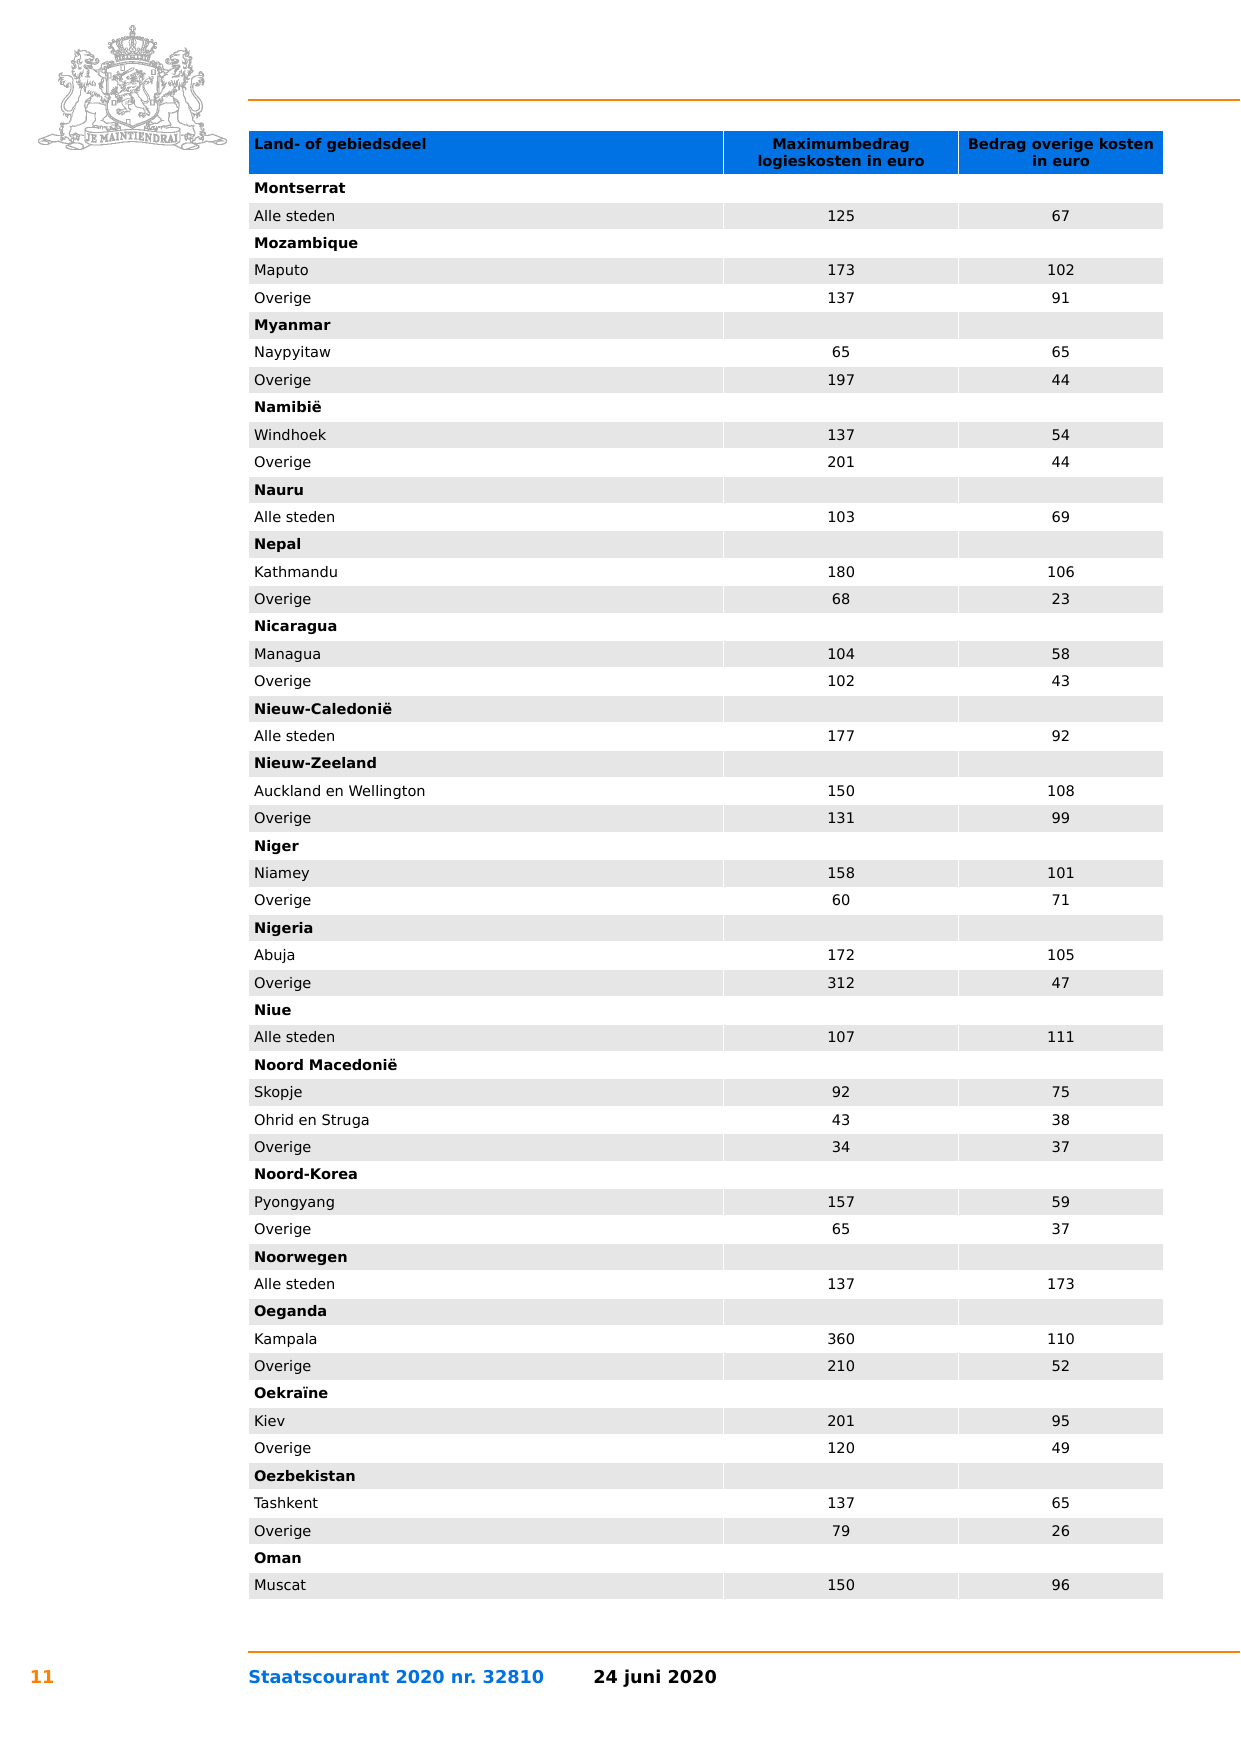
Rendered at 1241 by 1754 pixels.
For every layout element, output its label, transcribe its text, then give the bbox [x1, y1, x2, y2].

table_cell 43 [724, 1107, 958, 1133]
table_cell 201 [724, 449, 958, 476]
table_cell Myanmar [249, 312, 723, 339]
table_cell Overige [249, 888, 723, 914]
table_cell Alle steden [249, 723, 723, 749]
table_cell Namibië [249, 395, 723, 421]
table_cell 360 [724, 1326, 958, 1352]
table_cell 137 [724, 1271, 958, 1297]
table_cell [959, 1052, 1163, 1078]
table_cell 65 [959, 1490, 1163, 1517]
table_cell 95 [959, 1408, 1163, 1434]
table_cell 52 [959, 1353, 1163, 1380]
table_cell [959, 1381, 1163, 1407]
table_cell Montserrat [249, 175, 723, 202]
table_cell [724, 751, 958, 777]
table_cell 172 [724, 943, 958, 969]
table_cell 312 [724, 970, 958, 996]
table_cell [959, 175, 1163, 202]
table_cell Nieuw-Caledonië [249, 696, 723, 722]
table_cell [724, 1463, 958, 1489]
table_cell [724, 1299, 958, 1325]
table_cell 111 [959, 1025, 1163, 1051]
table_cell [724, 997, 958, 1023]
table_cell 99 [959, 805, 1163, 832]
table_cell 67 [959, 203, 1163, 229]
table_cell [959, 1162, 1163, 1188]
table_cell [959, 395, 1163, 421]
table_cell [724, 477, 958, 503]
table_cell Alle steden [249, 1025, 723, 1051]
table_cell [724, 395, 958, 421]
table_cell 150 [724, 778, 958, 804]
table_cell Maputo [249, 258, 723, 284]
table_cell 101 [959, 860, 1163, 887]
table_cell Muscat [249, 1573, 723, 1599]
table_cell 92 [724, 1079, 958, 1106]
table_cell 71 [959, 888, 1163, 914]
table_cell [959, 477, 1163, 503]
table_cell Alle steden [249, 1271, 723, 1297]
table_cell 120 [724, 1436, 958, 1462]
table_cell [959, 1463, 1163, 1489]
table_cell Overige [249, 285, 723, 311]
table_cell [724, 1162, 958, 1188]
table_cell 47 [959, 970, 1163, 996]
table_cell [959, 1545, 1163, 1571]
table_cell Nepal [249, 531, 723, 558]
table_cell 58 [959, 641, 1163, 667]
table_cell 65 [724, 1216, 958, 1243]
table_cell Overige [249, 449, 723, 476]
table_cell Niamey [249, 860, 723, 887]
table_cell 43 [959, 669, 1163, 695]
table_cell Kiev [249, 1408, 723, 1434]
table_cell 23 [959, 586, 1163, 613]
table_cell 108 [959, 778, 1163, 804]
table_cell [724, 833, 958, 859]
table_cell Niue [249, 997, 723, 1023]
table_cell 173 [959, 1271, 1163, 1297]
table_cell Windhoek [249, 422, 723, 448]
table_cell Mozambique [249, 230, 723, 256]
table_cell Overige [249, 367, 723, 393]
table_cell 54 [959, 422, 1163, 448]
table_cell [724, 531, 958, 558]
table_cell 69 [959, 504, 1163, 530]
table_cell 34 [724, 1134, 958, 1161]
table_cell Kathmandu [249, 559, 723, 585]
table_cell Nieuw-Zeeland [249, 751, 723, 777]
table_cell [724, 312, 958, 339]
table_cell 37 [959, 1134, 1163, 1161]
table_cell Overige [249, 586, 723, 613]
table_cell [959, 230, 1163, 256]
table_header Bedrag overige kosten in euro [959, 131, 1163, 174]
table_cell 210 [724, 1353, 958, 1380]
table_cell [724, 696, 958, 722]
table_cell Oezbekistan [249, 1463, 723, 1489]
table_cell 201 [724, 1408, 958, 1434]
table_cell [959, 997, 1163, 1023]
table_cell Ohrid en Struga [249, 1107, 723, 1133]
table_cell [724, 614, 958, 640]
table_cell 137 [724, 422, 958, 448]
table_cell 96 [959, 1573, 1163, 1599]
table_cell 180 [724, 559, 958, 585]
table_cell 38 [959, 1107, 1163, 1133]
table_cell Nigeria [249, 915, 723, 941]
table_cell 157 [724, 1189, 958, 1215]
table_cell Oeganda [249, 1299, 723, 1325]
table_cell 26 [959, 1518, 1163, 1544]
table_cell 79 [724, 1518, 958, 1544]
table_cell [724, 1052, 958, 1078]
table_cell Abuja [249, 943, 723, 969]
table_cell 60 [724, 888, 958, 914]
table_cell Tashkent [249, 1490, 723, 1517]
table_cell [959, 833, 1163, 859]
table_cell 65 [959, 340, 1163, 366]
table_cell 105 [959, 943, 1163, 969]
table_cell Auckland en Wellington [249, 778, 723, 804]
table_cell Skopje [249, 1079, 723, 1106]
table_cell Alle steden [249, 504, 723, 530]
table_header Land- of gebiedsdeel [249, 131, 723, 174]
table_cell Overige [249, 669, 723, 695]
table_header Maximumbedrag logieskosten in euro [724, 131, 958, 174]
table_cell 137 [724, 285, 958, 311]
table_cell 91 [959, 285, 1163, 311]
table_cell 44 [959, 449, 1163, 476]
table_cell 110 [959, 1326, 1163, 1352]
table_cell 103 [724, 504, 958, 530]
table_cell Niger [249, 833, 723, 859]
table_cell Noord-Korea [249, 1162, 723, 1188]
table_cell [959, 531, 1163, 558]
table_cell Overige [249, 805, 723, 832]
table_cell [959, 1299, 1163, 1325]
table_cell 107 [724, 1025, 958, 1051]
table_cell [959, 915, 1163, 941]
table_cell [959, 1244, 1163, 1270]
table_cell 197 [724, 367, 958, 393]
table_cell Naypyitaw [249, 340, 723, 366]
table_cell [959, 614, 1163, 640]
table_cell Oekraïne [249, 1381, 723, 1407]
picture [38, 25, 227, 150]
table_cell Overige [249, 1353, 723, 1380]
table_cell [959, 696, 1163, 722]
table_cell Kampala [249, 1326, 723, 1352]
table_cell 125 [724, 203, 958, 229]
table_cell [959, 751, 1163, 777]
table_cell 92 [959, 723, 1163, 749]
table_cell [724, 1381, 958, 1407]
table_cell 158 [724, 860, 958, 887]
table_cell 150 [724, 1573, 958, 1599]
table_cell [724, 1545, 958, 1571]
table_cell 44 [959, 367, 1163, 393]
table_cell Managua [249, 641, 723, 667]
table_cell 49 [959, 1436, 1163, 1462]
table_cell 104 [724, 641, 958, 667]
table_cell 59 [959, 1189, 1163, 1215]
table_cell [724, 1244, 958, 1270]
table_cell 131 [724, 805, 958, 832]
table_cell Noord Macedonië [249, 1052, 723, 1078]
table_cell Nauru [249, 477, 723, 503]
table_cell Alle steden [249, 203, 723, 229]
table_cell 177 [724, 723, 958, 749]
table_cell 75 [959, 1079, 1163, 1106]
table_cell [724, 175, 958, 202]
table_cell 106 [959, 559, 1163, 585]
table_cell 102 [959, 258, 1163, 284]
table_cell 65 [724, 340, 958, 366]
table_cell 173 [724, 258, 958, 284]
table_cell Overige [249, 1216, 723, 1243]
table_cell Oman [249, 1545, 723, 1571]
table_cell 68 [724, 586, 958, 613]
table_cell Noorwegen [249, 1244, 723, 1270]
table_cell Overige [249, 1518, 723, 1544]
table_cell [724, 915, 958, 941]
table_cell 102 [724, 669, 958, 695]
table_cell Overige [249, 1134, 723, 1161]
table_cell 37 [959, 1216, 1163, 1243]
table_cell Overige [249, 970, 723, 996]
table_cell Nicaragua [249, 614, 723, 640]
table_cell Overige [249, 1436, 723, 1462]
table_cell Pyongyang [249, 1189, 723, 1215]
table_cell [959, 312, 1163, 339]
table_cell 137 [724, 1490, 958, 1517]
table_cell [724, 230, 958, 256]
